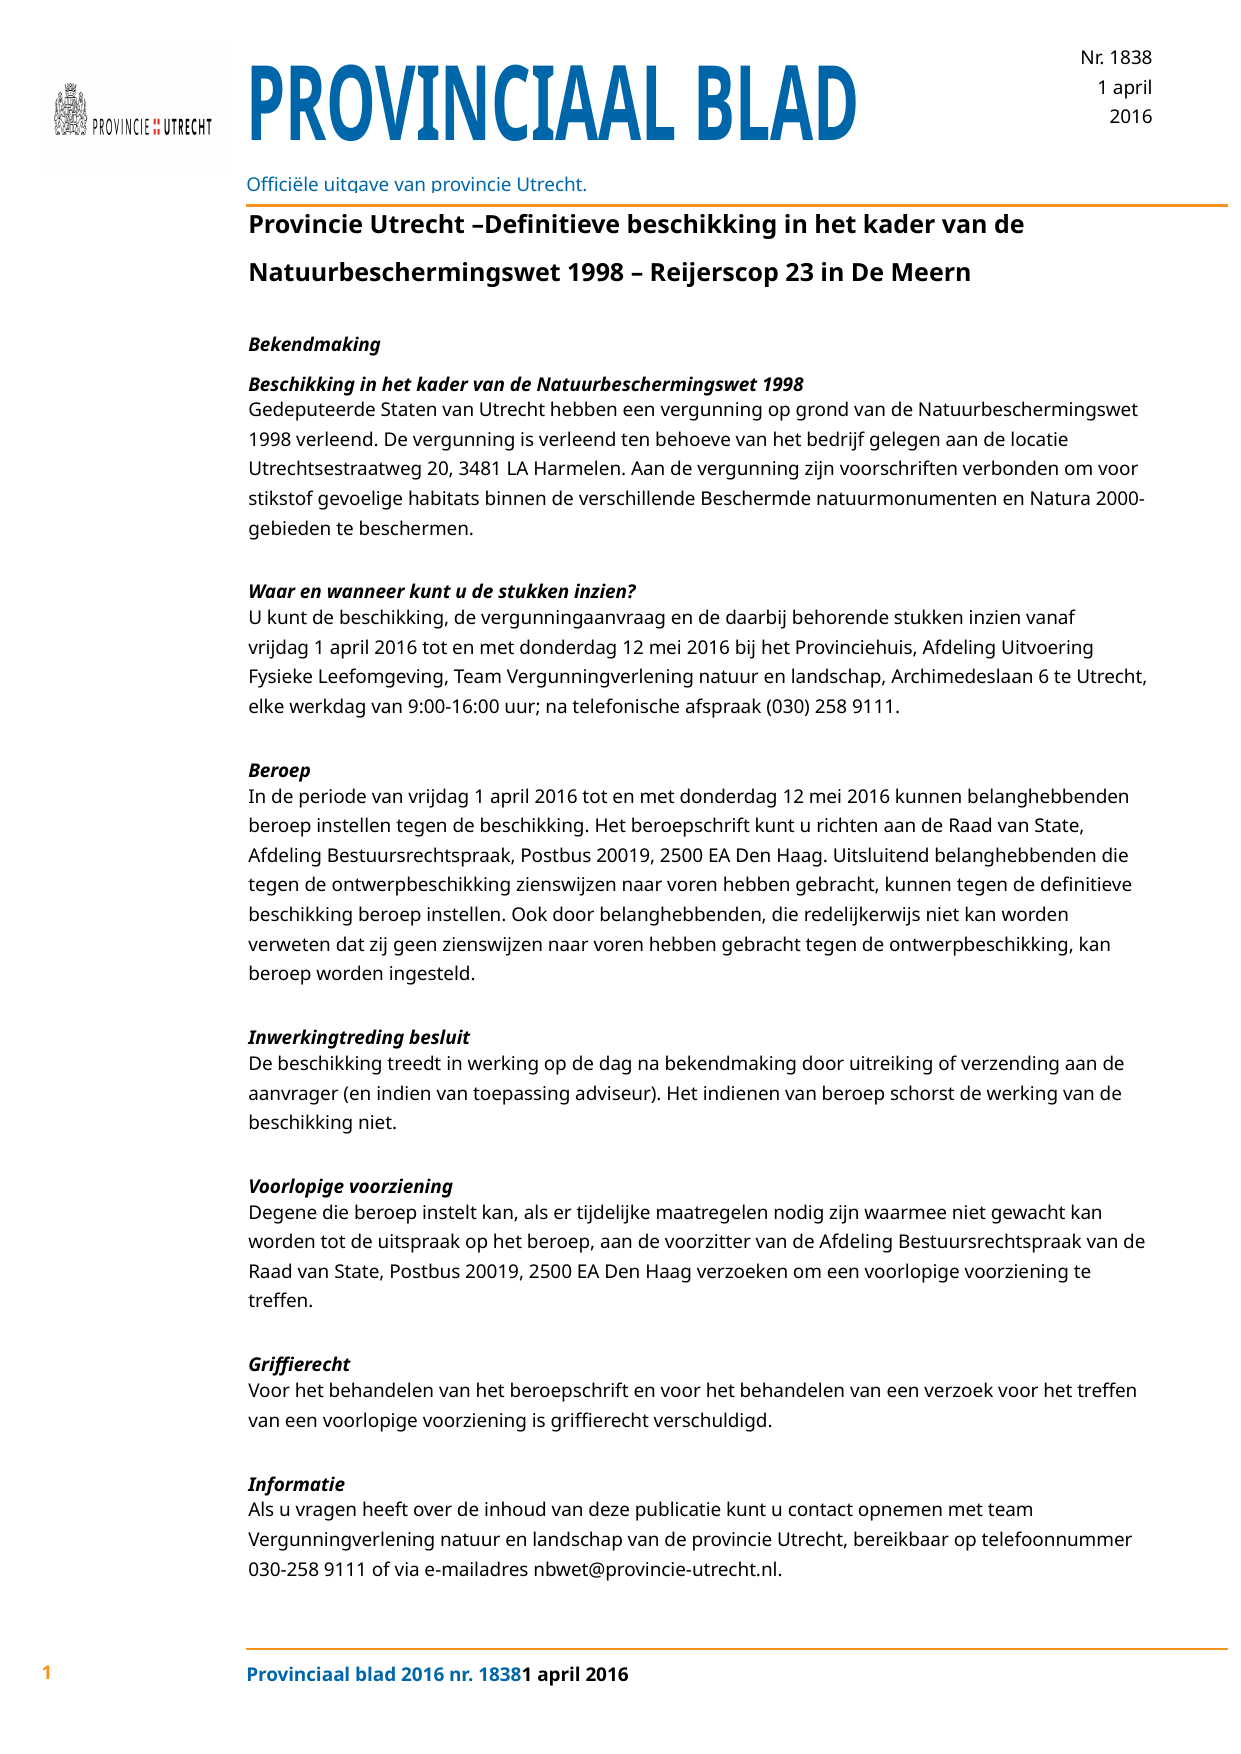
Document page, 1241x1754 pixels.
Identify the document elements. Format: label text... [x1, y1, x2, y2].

text In de periode van vrijdag 1 april 2016 tot en met donderdag 12 mei 2016 kunnen belanghebbenden beroep instellen tegen de beschikking. Het beroepschrift kunt u richten aan de Raad van State, Afdeling Bestuursrechtspraak, Postbus 20019, 2500 EA Den Haag. Uitsluitend belanghebbenden die tegen de ontwerpbeschikking zienswijzen naar voren hebben gebracht, kunnen tegen de definitieve beschikking beroep instellen. Ook door belanghebbenden, die redelijkerwijs niet kan worden verweten dat zij geen zienswijzen naar voren hebben gebracht tegen de ontwerpbeschikking, kan beroep worden ingesteld. [248, 783, 1152, 986]
text De beschikking treedt in werking op de dag na bekendmaking door uitreiking of verzending aan de aanvrager (en indien van toepassing adviseur). Het indienen van beroep schorst de werking van de beschikking niet. [248, 1050, 1152, 1135]
text Waar en wanneer kunt u de stukken inzien? [248, 579, 1152, 604]
text Provincie Utrecht –Definitieve beschikking in het kader van de Natuurbeschermingswet 1998 – Reijerscop 23 in De Meern [248, 207, 1152, 288]
text Beroep [248, 757, 1152, 783]
picture [41, 47, 231, 172]
text Voorlopige voorziening [248, 1173, 1152, 1199]
text Informatie [248, 1471, 1152, 1497]
text U kunt de beschikking, de vergunningaanvraag en de daarbij behorende stukken inzien vanaf vrijdag 1 april 2016 tot en met donderdag 12 mei 2016 bij het Provinciehuis, Afdeling Uitvoering Fysieke Leefomgeving, Team Vergunningverlening natuur en landschap, Archimedeslaan 6 te Utrecht, elke werkdag van 9:00-16:00 uur; na telefonische afspraak (030) 258 9111. [248, 604, 1152, 719]
text Als u vragen heeft over de inhoud van deze publicatie kunt u contact opnemen met team Vergunningverlening natuur en landschap van de provincie Utrecht, bereikbaar op telefoonnummer 030-258 9111 of via e-mailadres nbwet@provincie-utrecht.nl. [248, 1497, 1152, 1582]
text Inwerkingtreding besluit [248, 1024, 1152, 1050]
text Bekendmaking [248, 331, 1152, 357]
text Gedeputeerde Staten van Utrecht hebben een vergunning op grond van de Natuurbeschermingswet 1998 verleend. De vergunning is verleend ten behoeve van het bedrijf gelegen aan de locatie Utrechtsestraatweg 20, 3481 LA Harmelen. Aan de vergunning zijn voorschriften verbonden om voor stikstof gevoelige habitats binnen de verschillende Beschermde natuurmonumenten en Natura 2000-gebieden te beschermen. [248, 396, 1152, 541]
text Beschikking in het kader van de Natuurbeschermingswet 1998 [248, 371, 1152, 396]
text Griffierecht [248, 1352, 1152, 1377]
text Degene die beroep instelt kan, als er tijdelijke maatregelen nodig zijn waarmee niet gewacht kan worden tot de uitspraak op het beroep, aan de voorzitter van de Afdeling Bestuursrechtspraak van de Raad van State, Postbus 20019, 2500 EA Den Haag verzoeken om een voorlopige voorziening te treffen. [248, 1199, 1152, 1313]
text Voor het behandelen van het beroepschrift en voor het behandelen van een verzoek voor het treffen van een voorlopige voorziening is griffierecht verschuldigd. [248, 1377, 1152, 1433]
